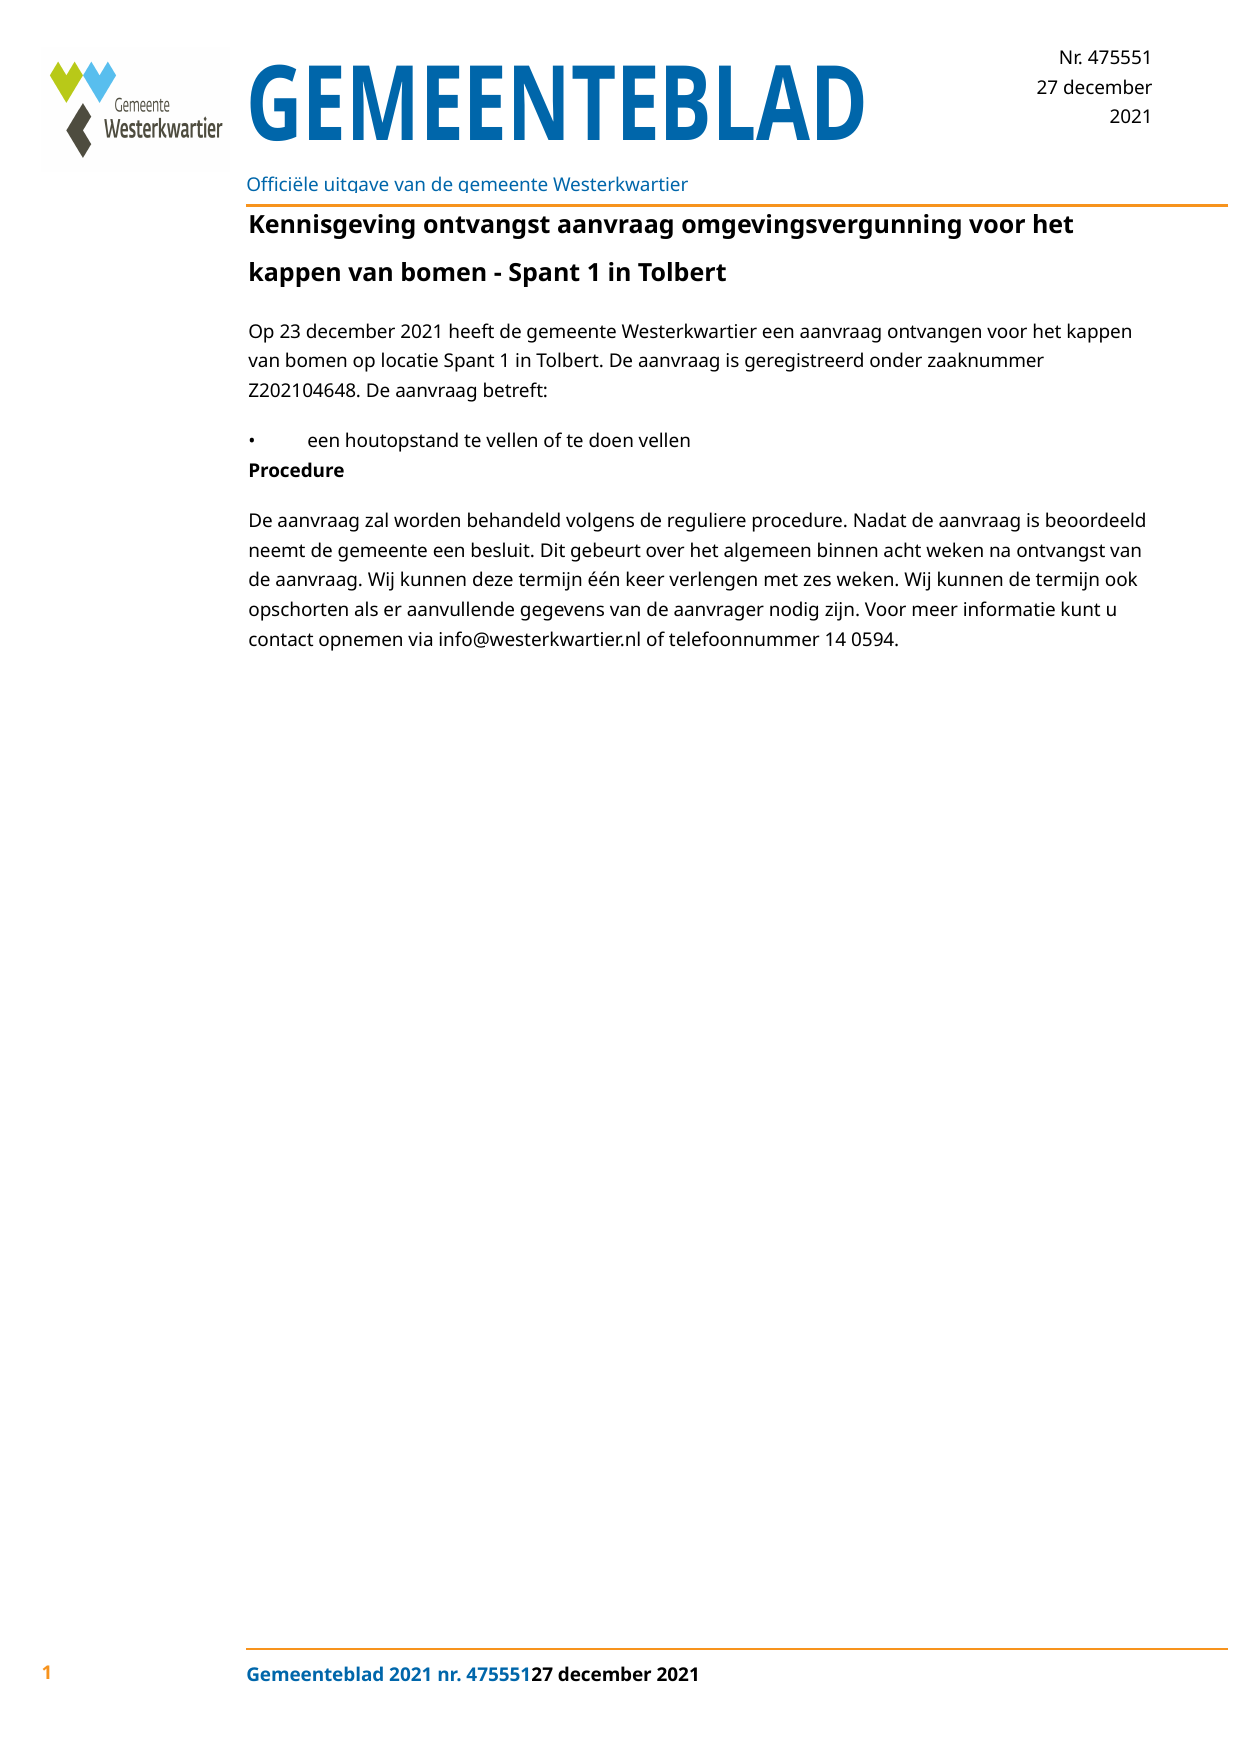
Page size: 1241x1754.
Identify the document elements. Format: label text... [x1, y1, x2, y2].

text Op 23 december 2021 heeft de gemeente Westerkwartier een aanvraag ontvangen voor het kappen van bomen op locatie Spant 1 in Tolbert. De aanvraag is geregistreerd onder zaaknummer Z202104648. De aanvraag betreft: [248, 318, 1152, 403]
picture [41, 47, 231, 172]
text De aanvraag zal worden behandeld volgens de reguliere procedure. Nadat de aanvraag is beoordeeld neemt de gemeente een besluit. Dit gebeurt over het algemeen binnen acht weken na ontvangst van de aanvraag. Wij kunnen deze termijn één keer verlengen met zes weken. Wij kunnen de termijn ook opschorten als er aanvullende gegevens van de aanvrager nodig zijn. Voor meer informatie kunt u contact opnemen via info@westerkwartier.nl of telefoonnummer 14 0594. [248, 507, 1152, 652]
list een houtopstand te vellen of te doen vellen [248, 427, 1152, 453]
text Kennisgeving ontvangst aanvraag omgevingsvergunning voor het kappen van bomen - Spant 1 in Tolbert [248, 207, 1152, 288]
text Procedure [248, 457, 1152, 483]
